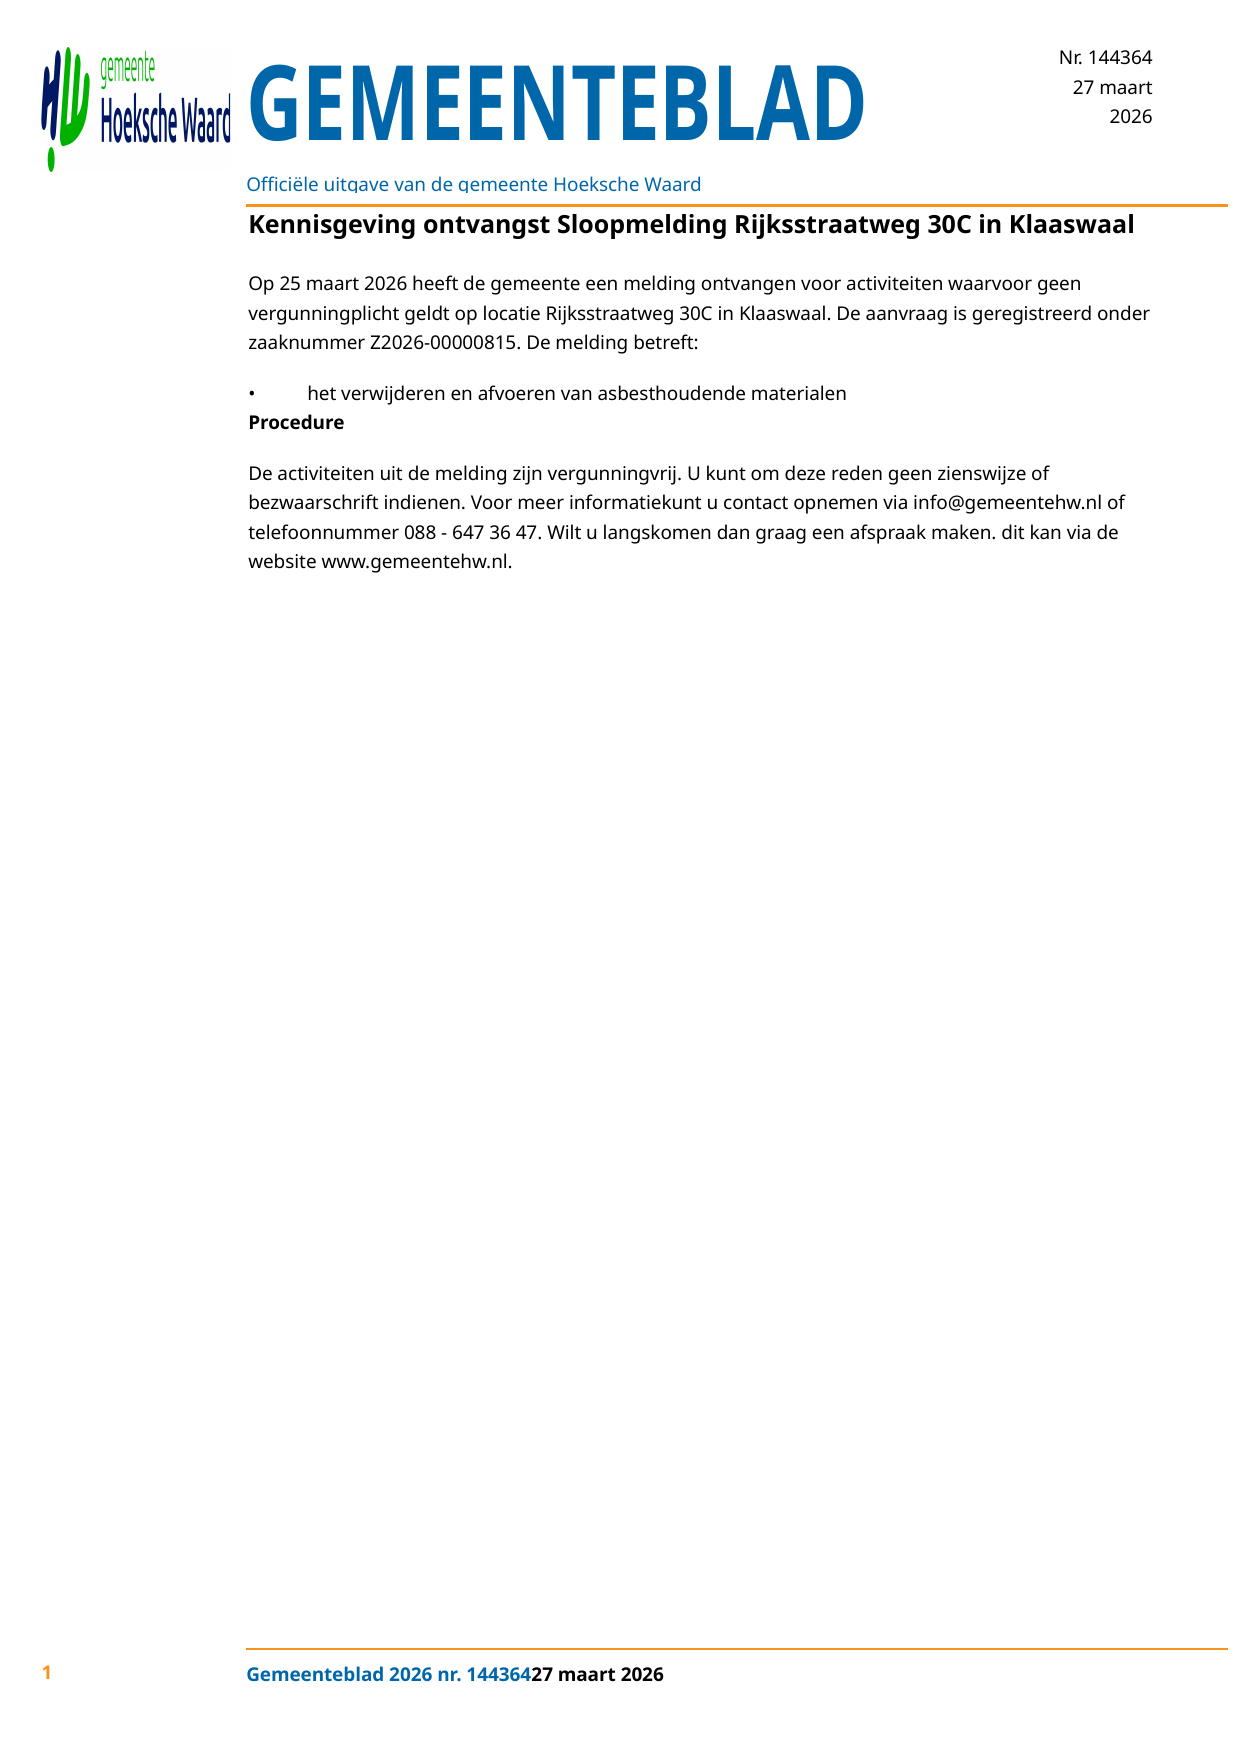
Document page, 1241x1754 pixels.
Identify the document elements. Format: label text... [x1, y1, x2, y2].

list het verwijderen en afvoeren van asbesthoudende materialen [248, 380, 1152, 406]
text De activiteiten uit de melding zijn vergunningvrij. U kunt om deze reden geen zienswijze of bezwaarschrift indienen. Voor meer informatiekunt u contact opnemen via info@gemeentehw.nl of telefoonnummer 088 - 647 36 47. Wilt u langskomen dan graag een afspraak maken. dit kan via de website www.gemeentehw.nl. [248, 460, 1152, 574]
text Op 25 maart 2026 heeft de gemeente een melding ontvangen voor activiteiten waarvoor geen vergunningplicht geldt op locatie Rijksstraatweg 30C in Klaaswaal. De aanvraag is geregistreerd onder zaaknummer Z2026-00000815. De melding betreft: [248, 270, 1152, 355]
text Procedure [248, 409, 1152, 435]
text Kennisgeving ontvangst Sloopmelding Rijksstraatweg 30C in Klaaswaal [248, 207, 1152, 241]
picture [41, 47, 231, 172]
